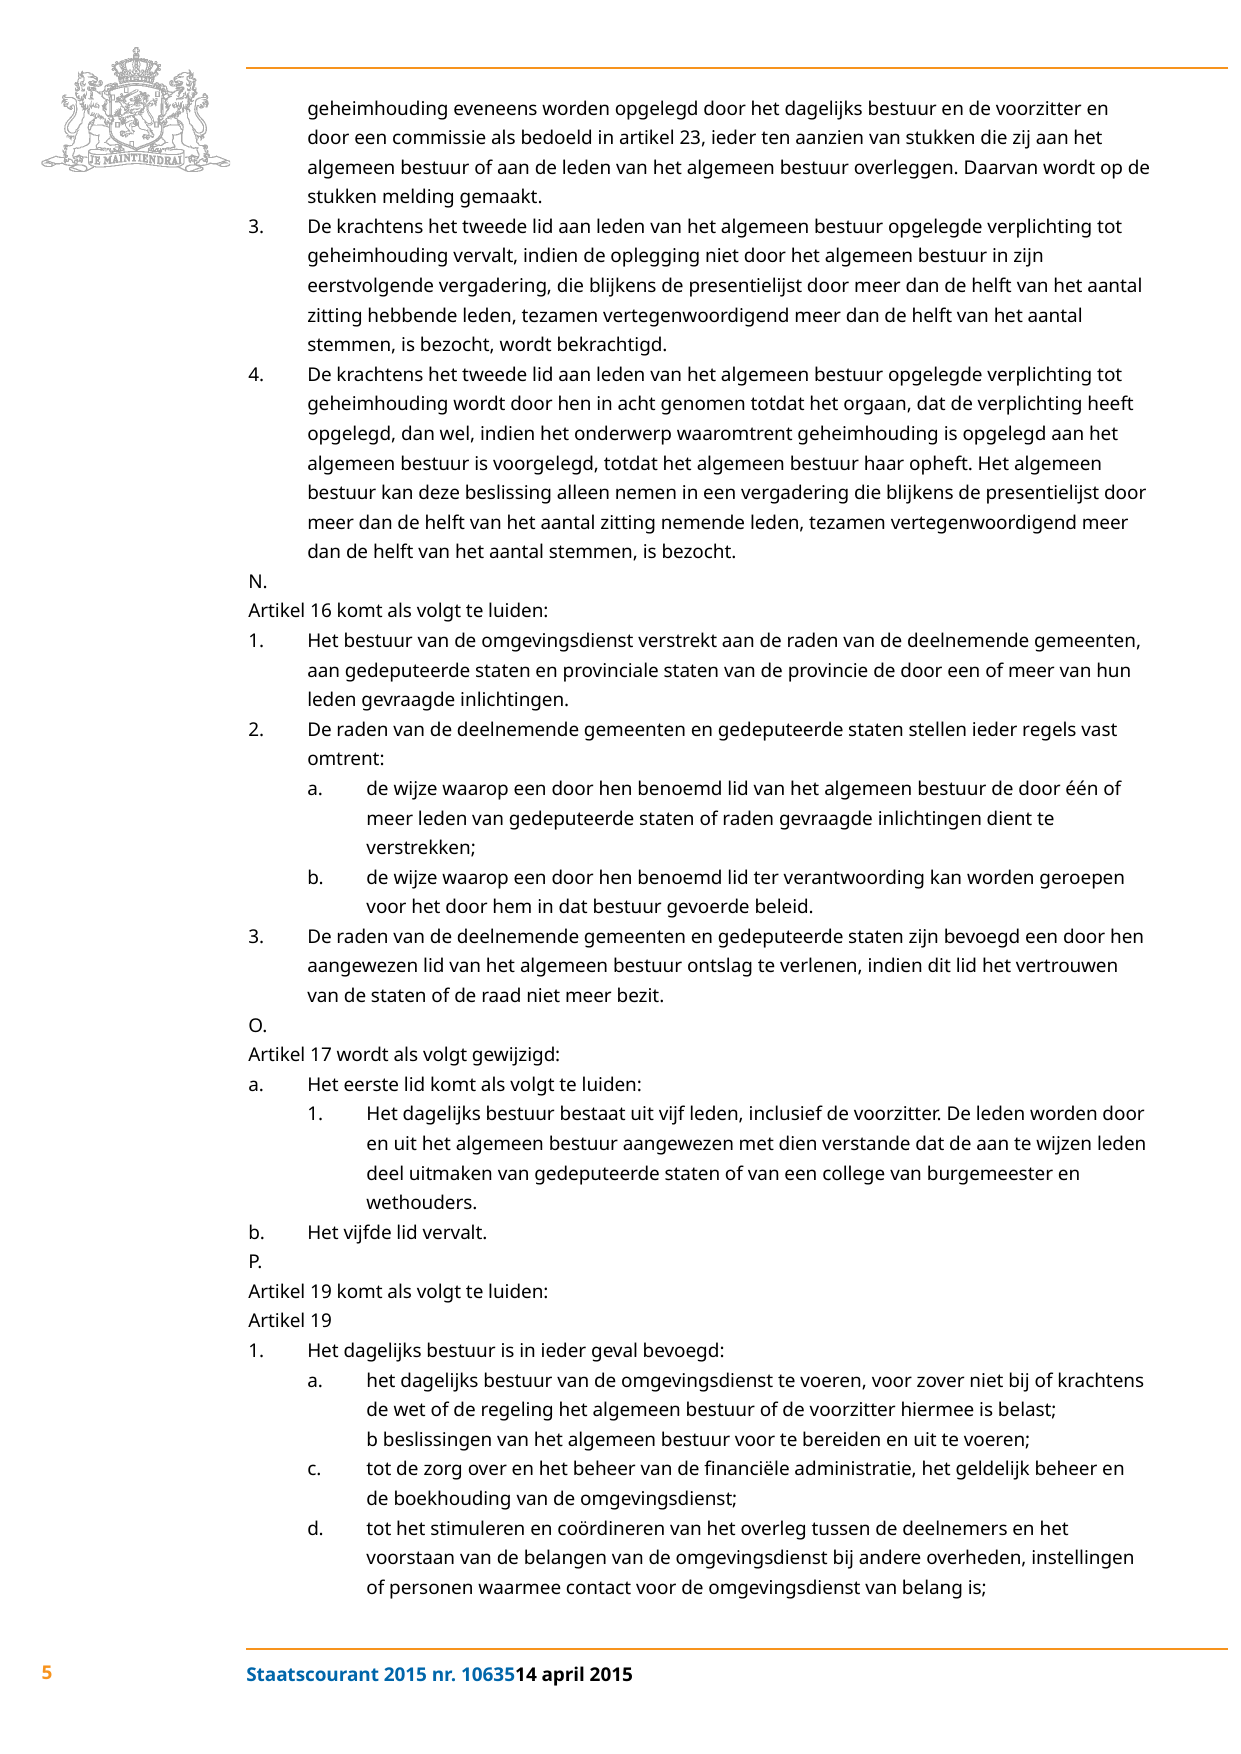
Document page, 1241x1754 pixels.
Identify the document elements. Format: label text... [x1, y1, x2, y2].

text N. [248, 568, 1152, 594]
picture [41, 47, 231, 172]
text Artikel 19 [248, 1308, 1152, 1333]
text O. [248, 1012, 1152, 1038]
list Het vijfde lid vervalt. [248, 1219, 1152, 1245]
list tot het stimuleren en coördineren van het overleg tussen de deelnemers en het voorstaan van de belangen van de omgevingsdienst bij andere overheden, instellingen of personen waarmee contact voor de omgevingsdienst van belang is; [307, 1515, 1152, 1600]
list b beslissingen van het algemeen bestuur voor te bereiden en uit te voeren; [307, 1426, 1152, 1452]
list De krachtens het tweede lid aan leden van het algemeen bestuur opgelegde verplichting tot geheimhouding vervalt, indien de oplegging niet door het algemeen bestuur in zijn eerstvolgende vergadering, die blijkens de presentielijst door meer dan de helft van het aantal zitting hebbende leden, tezamen vertegenwoordigend meer dan de helft van het aantal stemmen, is bezocht, wordt bekrachtigd. [248, 213, 1152, 357]
list De raden van de deelnemende gemeenten en gedeputeerde staten zijn bevoegd een door hen aangewezen lid van het algemeen bestuur ontslag te verlenen, indien dit lid het vertrouwen van de staten of de raad niet meer bezit. [248, 923, 1152, 1008]
list De raden van de deelnemende gemeenten en gedeputeerde staten stellen ieder regels vast omtrent: [248, 716, 1152, 771]
list Het bestuur van de omgevingsdienst verstrekt aan de raden van de deelnemende gemeenten, aan gedeputeerde staten en provinciale staten van de provincie de door een of meer van hun leden gevraagde inlichtingen. [248, 627, 1152, 712]
text Artikel 19 komt als volgt te luiden: [248, 1278, 1152, 1304]
list De krachtens het tweede lid aan leden van het algemeen bestuur opgelegde verplichting tot geheimhouding wordt door hen in acht genomen totdat het orgaan, dat de verplichting heeft opgelegd, dan wel, indien het onderwerp waaromtrent geheimhouding is opgelegd aan het algemeen bestuur is voorgelegd, totdat het algemeen bestuur haar opheft. Het algemeen bestuur kan deze beslissing alleen nemen in een vergadering die blijkens de presentielijst door meer dan de helft van het aantal zitting nemende leden, tezamen vertegenwoordigend meer dan de helft van het aantal stemmen, is bezocht. [248, 361, 1152, 564]
list tot de zorg over en het beheer van de financiële administratie, het geldelijk beheer en de boekhouding van de omgevingsdienst; [307, 1456, 1152, 1511]
list de wijze waarop een door hen benoemd lid ter verantwoording kan worden geroepen voor het door hem in dat bestuur gevoerde beleid. [307, 864, 1152, 919]
text Artikel 17 wordt als volgt gewijzigd: [248, 1041, 1152, 1067]
list Het eerste lid komt als volgt te luiden: [248, 1071, 1152, 1097]
list het dagelijks bestuur van de omgevingsdienst te voeren, voor zover niet bij of krachtens de wet of de regeling het algemeen bestuur of de voorzitter hiermee is belast; [307, 1367, 1152, 1422]
list Het dagelijks bestuur is in ieder geval bevoegd: [248, 1337, 1152, 1363]
list Het dagelijks bestuur bestaat uit vijf leden, inclusief de voorzitter. De leden worden door en uit het algemeen bestuur aangewezen met dien verstande dat de aan te wijzen leden deel uitmaken van gedeputeerde staten of van een college van burgemeester en wethouders. [307, 1101, 1152, 1215]
text P. [248, 1248, 1152, 1274]
text Artikel 16 komt als volgt te luiden: [248, 598, 1152, 623]
list de wijze waarop een door hen benoemd lid van het algemeen bestuur de door één of meer leden van gedeputeerde staten of raden gevraagde inlichtingen dient te verstrekken; [307, 775, 1152, 860]
list geheimhouding eveneens worden opgelegd door het dagelijks bestuur en de voorzitter en door een commissie als bedoeld in artikel 23, ieder ten aanzien van stukken die zij aan het algemeen bestuur of aan de leden van het algemeen bestuur overleggen. Daarvan wordt op de stukken melding gemaakt. [248, 95, 1152, 209]
